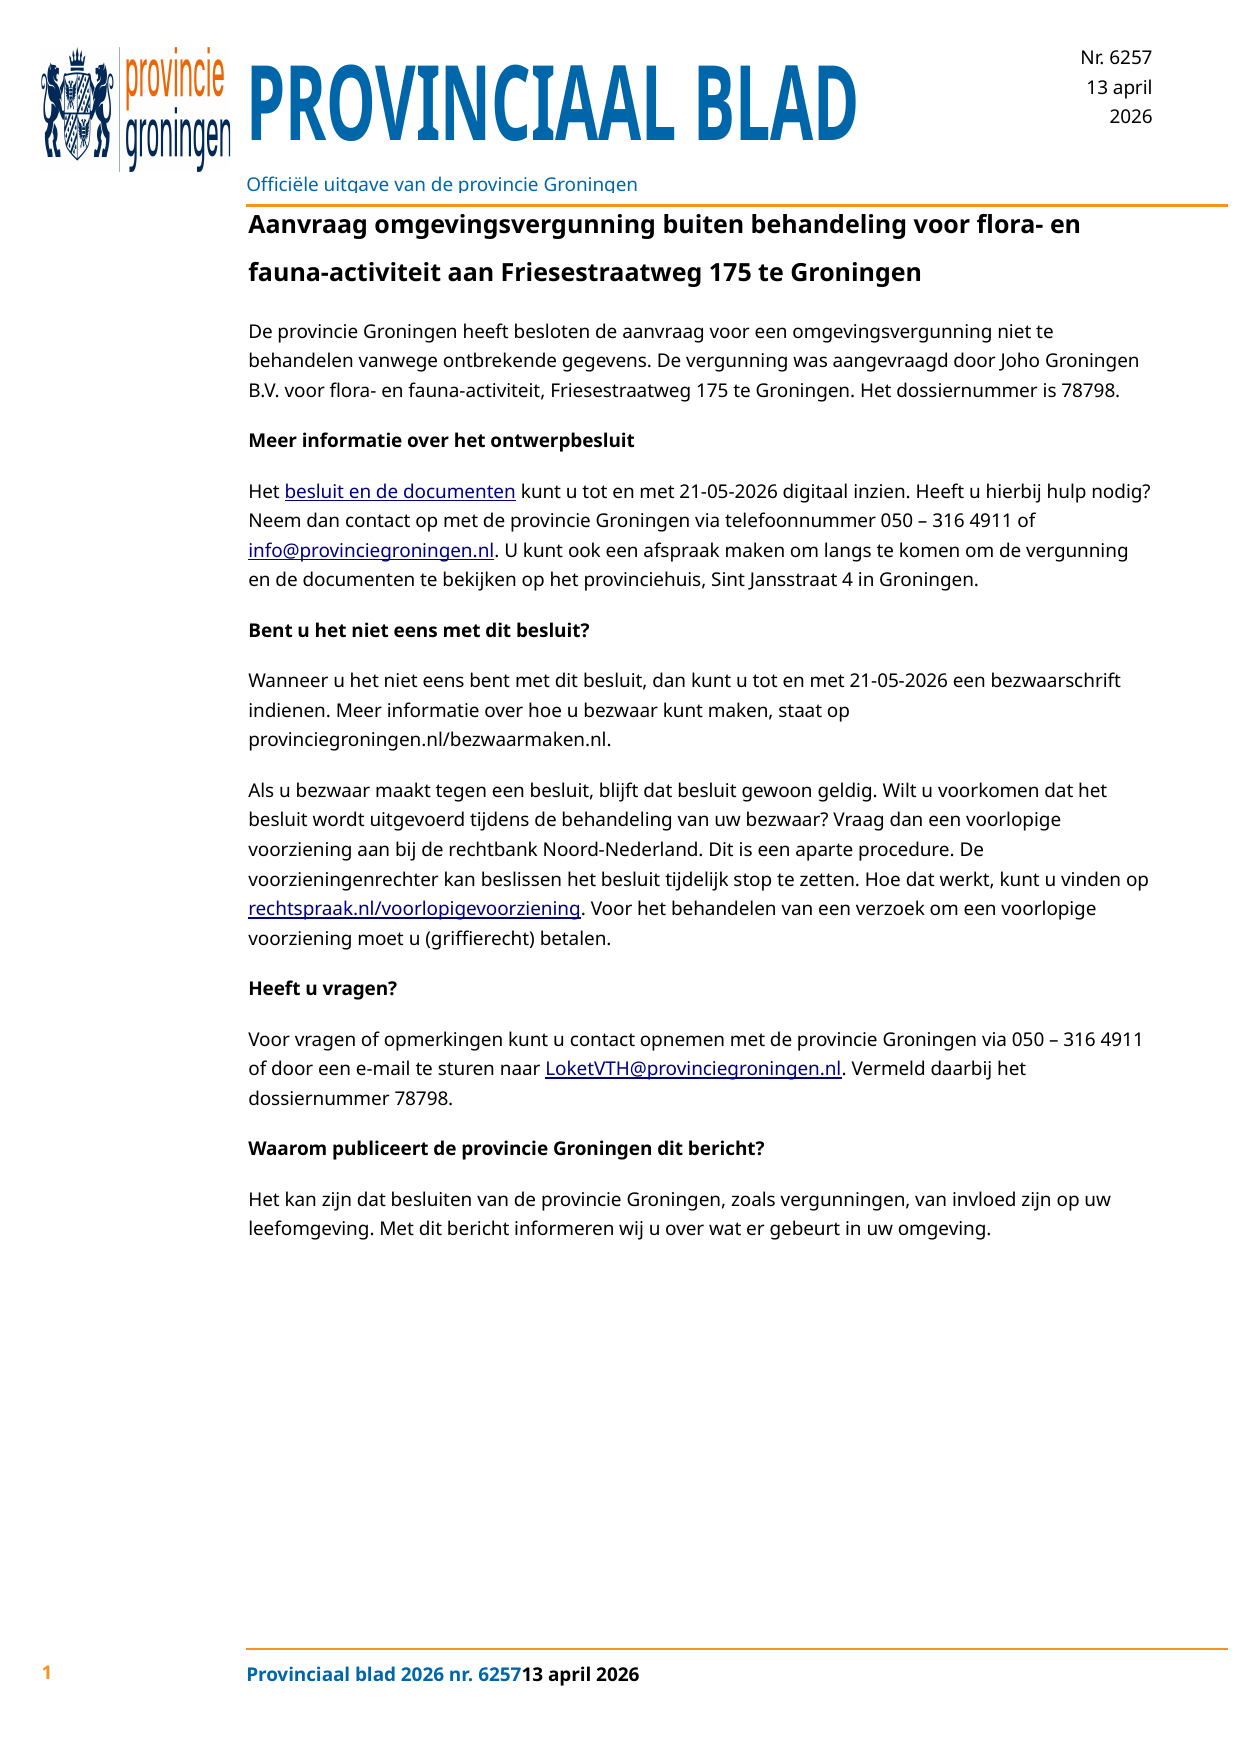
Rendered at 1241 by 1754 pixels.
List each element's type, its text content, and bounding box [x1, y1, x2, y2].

text Het besluit en de documenten kunt u tot en met 21-05-2026 digitaal inzien. Heeft u hierbij hulp nodig? Neem dan contact op met de provincie Groningen via telefoonnummer 050 – 316 4911 of info@provinciegroningen.nl. U kunt ook een afspraak maken om langs te komen om de vergunning en de documenten te bekijken op het provinciehuis, Sint Jansstraat 4 in Groningen. [248, 478, 1152, 592]
picture [41, 47, 231, 172]
text De provincie Groningen heeft besloten de aanvraag voor een omgevingsvergunning niet te behandelen vanwege ontbrekende gegevens. De vergunning was aangevraagd door Joho Groningen B.V. voor flora- en fauna-activiteit, Friesestraatweg 175 te Groningen. Het dossiernummer is 78798. [248, 318, 1152, 403]
text Wanneer u het niet eens bent met dit besluit, dan kunt u tot en met 21-05-2026 een bezwaarschrift indienen. Meer informatie over hoe u bezwaar kunt maken, staat op provinciegroningen.nl/bezwaarmaken.nl. [248, 667, 1152, 752]
text Voor vragen of opmerkingen kunt u contact opnemen met de provincie Groningen via 050 – 316 4911 of door een e-mail te sturen naar LoketVTH@provinciegroningen.nl. Vermeld daarbij het dossiernummer 78798. [248, 1026, 1152, 1111]
text Waarom publiceert de provincie Groningen dit bericht? [248, 1135, 1152, 1161]
text Heeft u vragen? [248, 975, 1152, 1001]
text Als u bezwaar maakt tegen een besluit, blijft dat besluit gewoon geldig. Wilt u voorkomen dat het besluit wordt uitgevoerd tijdens de behandeling van uw bezwaar? Vraag dan een voorlopige voorziening aan bij de rechtbank Noord-Nederland. Dit is een aparte procedure. De voorzieningenrechter kan beslissen het besluit tijdelijk stop te zetten. Hoe dat werkt, kunt u vinden op rechtspraak.nl/voorlopigevoorziening. Voor het behandelen van een verzoek om een voorlopige voorziening moet u (griffierecht) betalen. [248, 777, 1152, 951]
text Meer informatie over het ontwerpbesluit [248, 427, 1152, 453]
text Het kan zijn dat besluiten van de provincie Groningen, zoals vergunningen, van invloed zijn op uw leefomgeving. Met dit bericht informeren wij u over wat er gebeurt in uw omgeving. [248, 1186, 1152, 1241]
text Aanvraag omgevingsvergunning buiten behandeling voor flora- en fauna-activiteit aan Friesestraatweg 175 te Groningen [248, 207, 1152, 288]
text Bent u het niet eens met dit besluit? [248, 617, 1152, 643]
